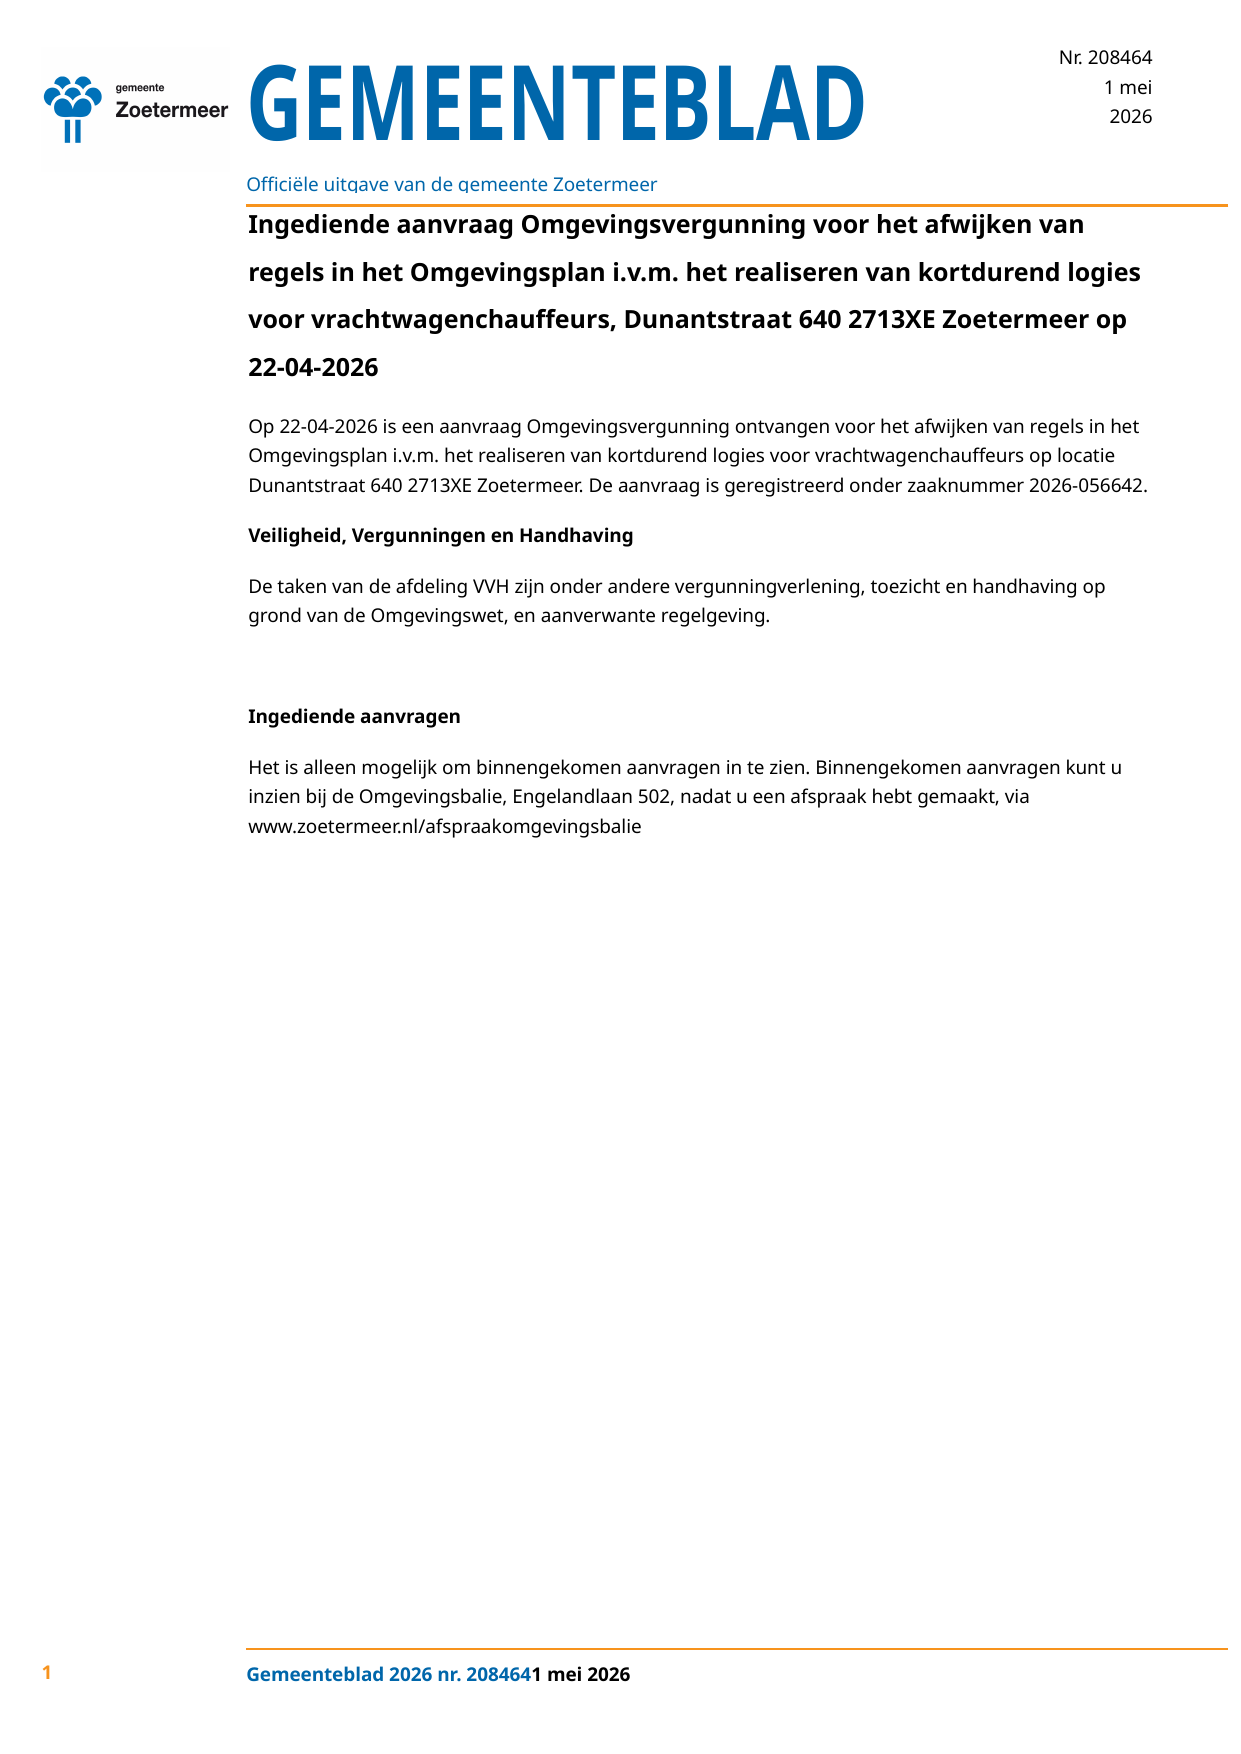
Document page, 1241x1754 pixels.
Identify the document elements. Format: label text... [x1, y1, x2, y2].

text Ingediende aanvraag Omgevingsvergunning voor het afwijken van regels in het Omgevingsplan i.v.m. het realiseren van kortdurend logies voor vrachtwagenchauffeurs, Dunantstraat 640 2713XE Zoetermeer op 22-04-2026 [248, 207, 1152, 384]
text De taken van de afdeling VVH zijn onder andere vergunningverlening, toezicht en handhaving op grond van de Omgevingswet, en aanverwante regelgeving. [248, 573, 1152, 628]
picture [41, 47, 231, 172]
text Op 22-04-2026 is een aanvraag Omgevingsvergunning ontvangen voor het afwijken van regels in het Omgevingsplan i.v.m. het realiseren van kortdurend logies voor vrachtwagenchauffeurs op locatie Dunantstraat 640 2713XE Zoetermeer. De aanvraag is geregistreerd onder zaaknummer 2026-056642. [248, 413, 1152, 498]
text Het is alleen mogelijk om binnengekomen aanvragen in te zien. Binnengekomen aanvragen kunt u inzien bij de Omgevingsbalie, Engelandlaan 502, nadat u een afspraak hebt gemaakt, via www.zoetermeer.nl/afspraakomgevingsbalie [248, 754, 1152, 839]
text Veiligheid, Vergunningen en Handhaving [248, 523, 1152, 548]
text Ingediende aanvragen [248, 703, 1152, 729]
